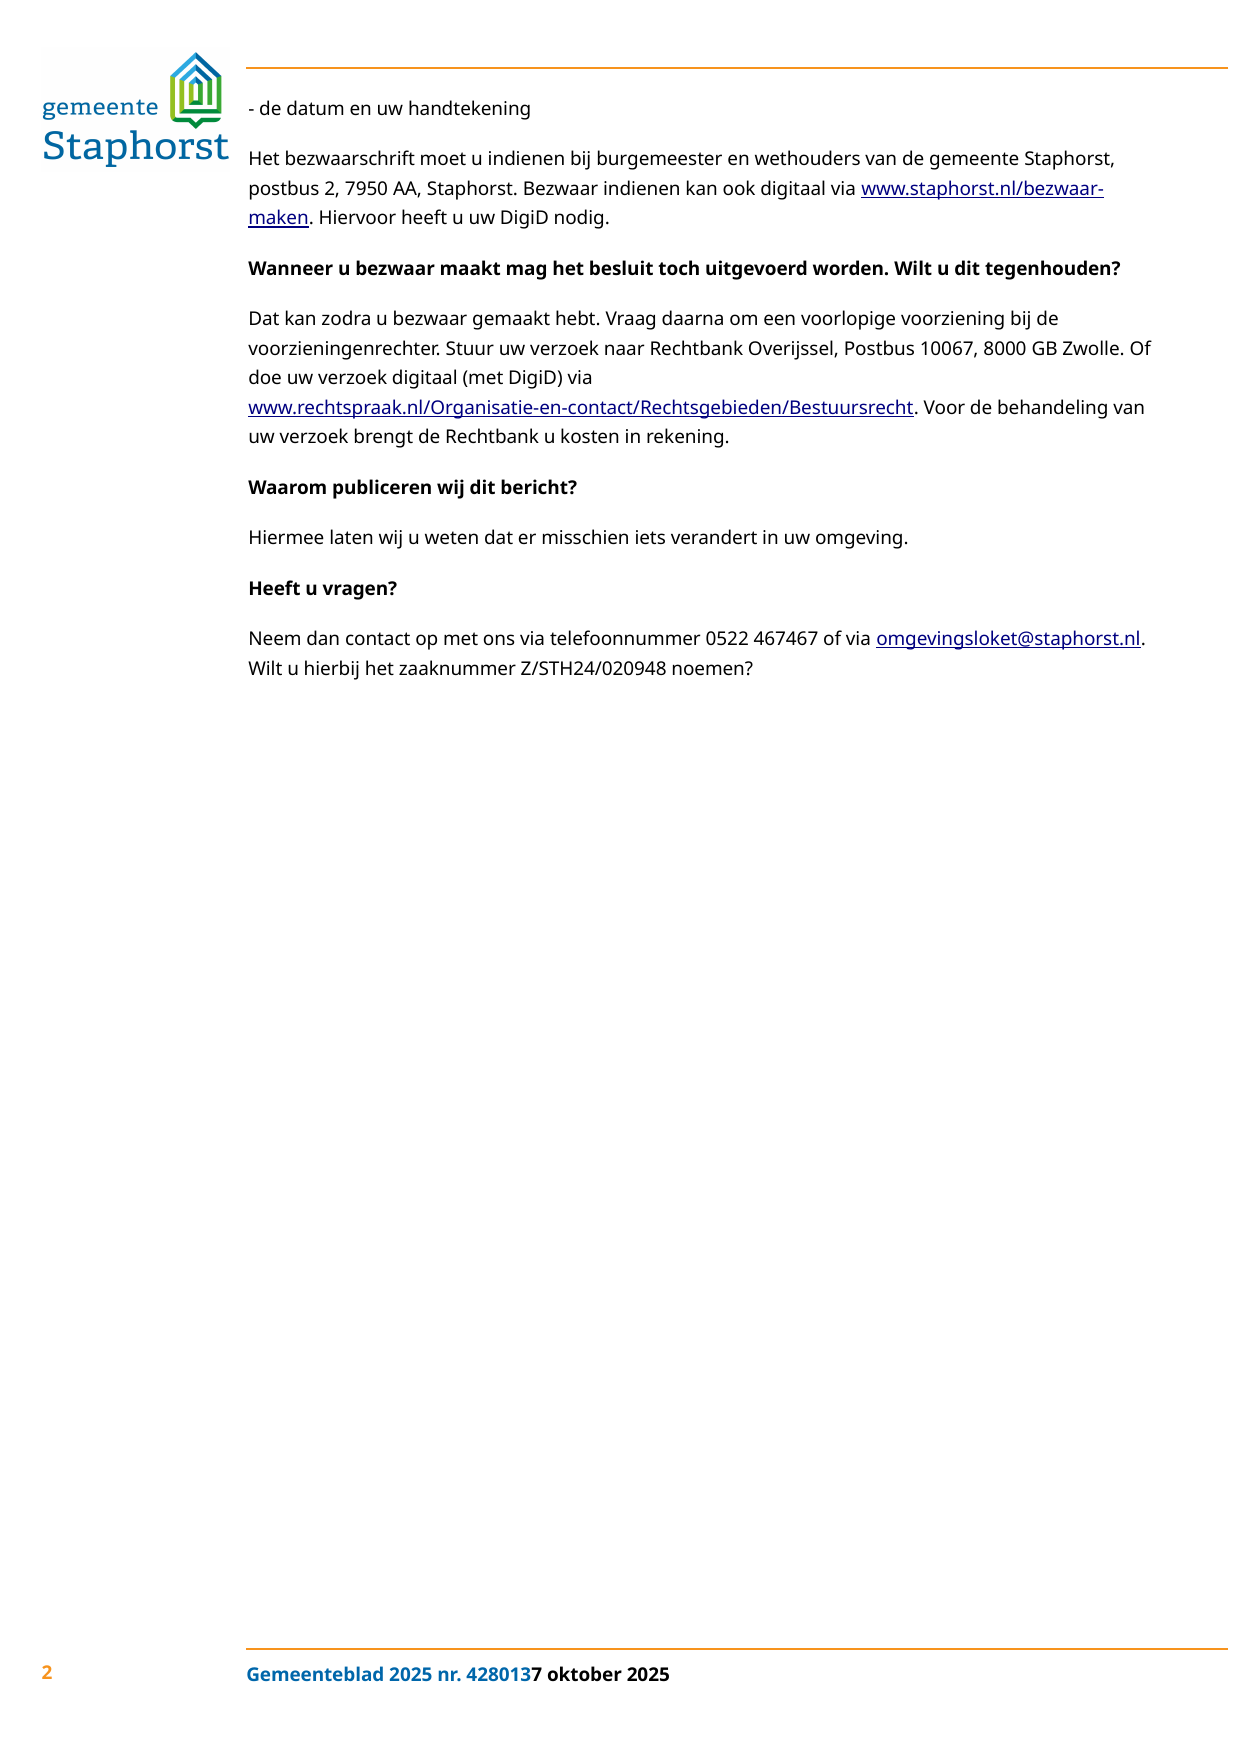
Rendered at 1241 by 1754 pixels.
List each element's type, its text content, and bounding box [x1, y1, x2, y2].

text Hiermee laten wij u weten dat er misschien iets verandert in uw omgeving. [248, 524, 1152, 550]
text Heeft u vragen? [248, 575, 1152, 601]
picture [41, 47, 231, 172]
text Wanneer u bezwaar maakt mag het besluit toch uitgevoerd worden. Wilt u dit tegenhouden? [248, 255, 1152, 281]
text Het bezwaarschrift moet u indienen bij burgemeester en wethouders van de gemeente Staphorst, postbus 2, 7950 AA, Staphorst. Bezwaar indienen kan ook digitaal via www.staphorst.nl/bezwaar-maken. Hiervoor heeft u uw DigiD nodig. [248, 145, 1152, 230]
text Dat kan zodra u bezwaar gemaakt hebt. Vraag daarna om een voorlopige voorziening bij de voorzieningenrechter. Stuur uw verzoek naar Rechtbank Overijssel, Postbus 10067, 8000 GB Zwolle. Of doe uw verzoek digitaal (met DigiD) via www.rechtspraak.nl/Organisatie-en-contact/Rechtsgebieden/Bestuursrecht. Voor de behandeling van uw verzoek brengt de Rechtbank u kosten in rekening. [248, 305, 1152, 449]
text Waarom publiceren wij dit bericht? [248, 474, 1152, 500]
text Neem dan contact op met ons via telefoonnummer 0522 467467 of via omgevingsloket@staphorst.nl. Wilt u hierbij het zaaknummer Z/STH24/020948 noemen? [248, 625, 1152, 681]
text - de datum en uw handtekening [248, 95, 1152, 121]
